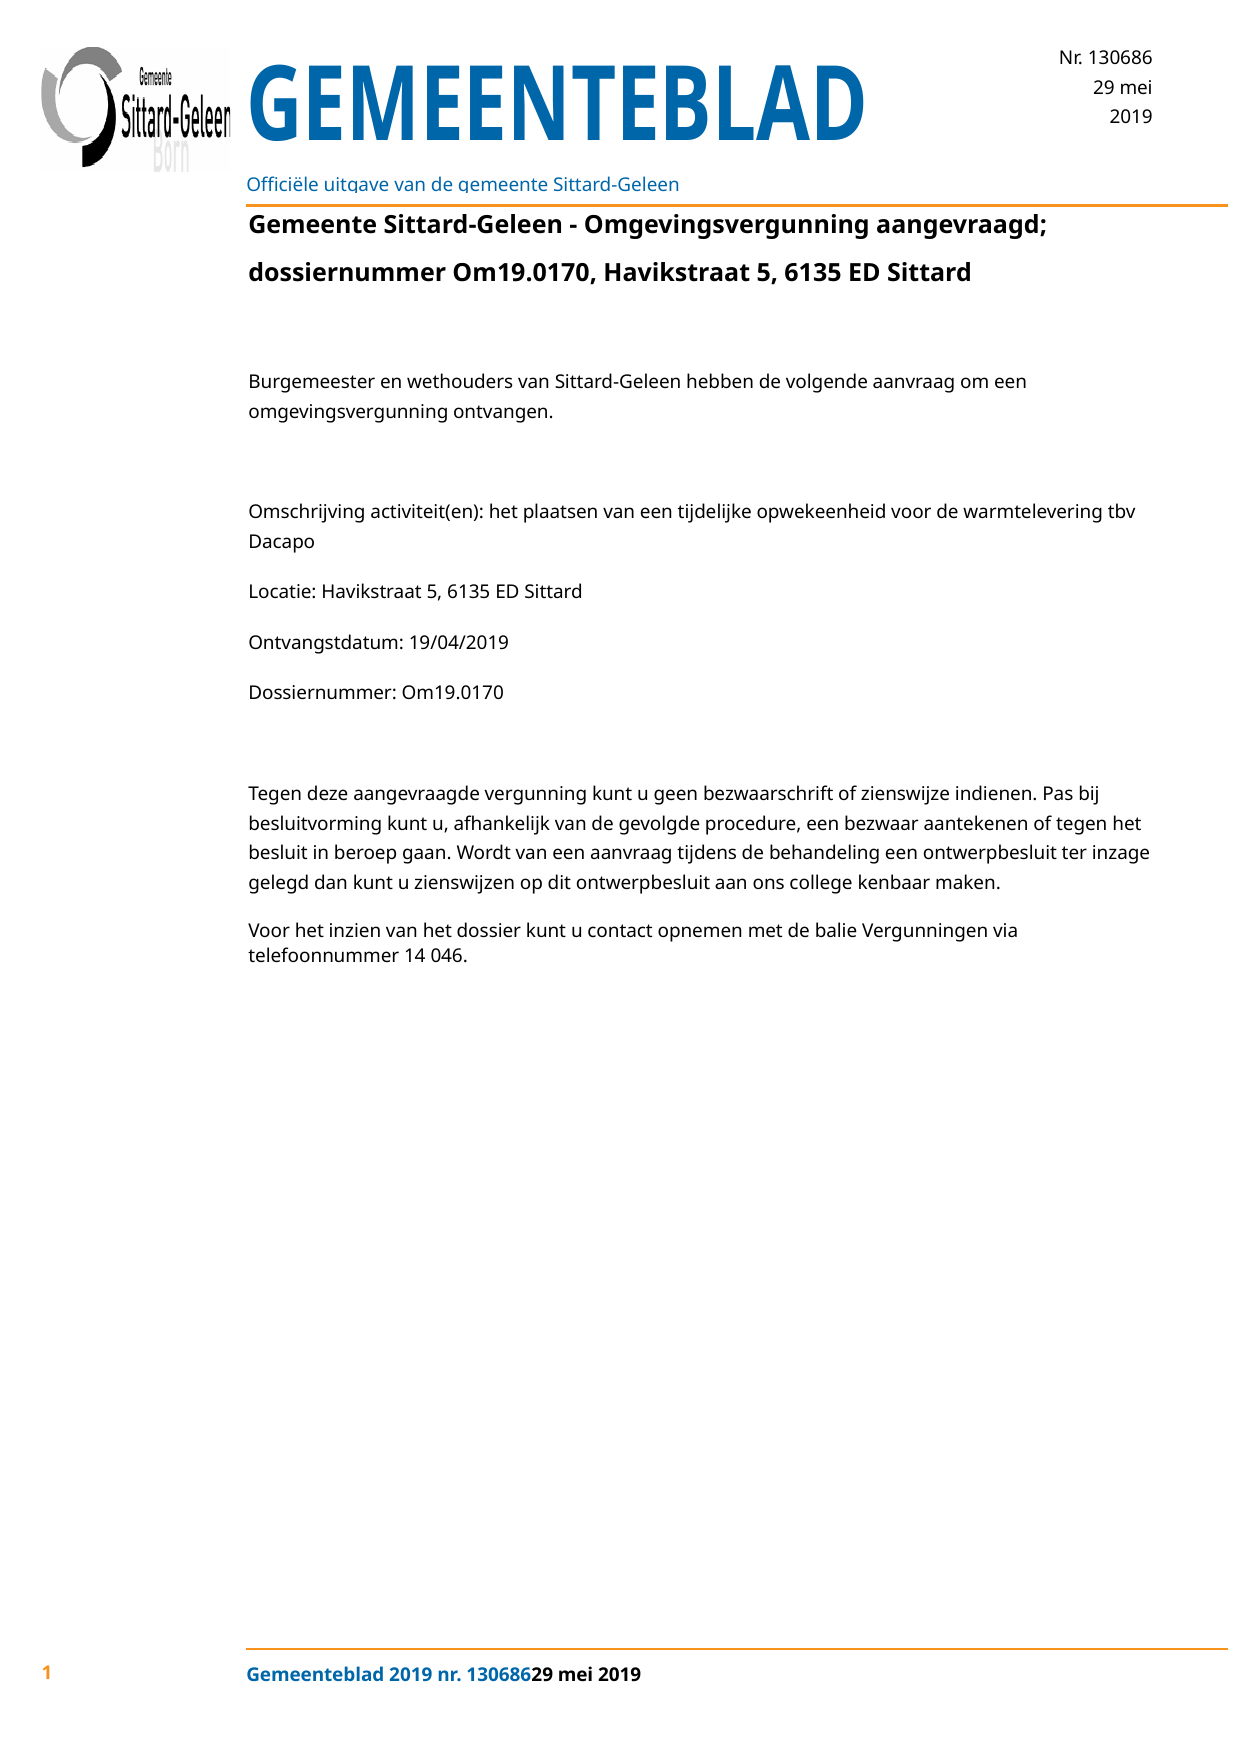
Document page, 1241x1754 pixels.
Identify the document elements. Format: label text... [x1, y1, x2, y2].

text Dossiernummer: Om19.0170 [248, 679, 1152, 705]
text Tegen deze aangevraagde vergunning kunt u geen bezwaarschrift of zienswijze indienen. Pas bij besluitvorming kunt u, afhankelijk van de gevolgde procedure, een bezwaar aantekenen of tegen het besluit in beroep gaan. Wordt van een aanvraag tijdens de behandeling een ontwerpbesluit ter inzage gelegd dan kunt u zienswijzen op dit ontwerpbesluit aan ons college kenbaar maken. [248, 780, 1152, 895]
text Burgemeester en wethouders van Sittard-Geleen hebben de volgende aanvraag om een omgevingsvergunning ontvangen. [248, 368, 1152, 424]
text Gemeente Sittard-Geleen - Omgevingsvergunning aangevraagd; dossiernummer Om19.0170, Havikstraat 5, 6135 ED Sittard [248, 207, 1152, 288]
picture [41, 47, 231, 172]
text Locatie: Havikstraat 5, 6135 ED Sittard [248, 579, 1152, 604]
text Ontvangstdatum: 19/04/2019 [248, 629, 1152, 655]
text Voor het inzien van het dossier kunt u contact opnemen met de balie Vergunningen via telefoonnummer 14 046. [248, 917, 1152, 968]
text Omschrijving activiteit(en): het plaatsen van een tijdelijke opwekeenheid voor de warmtelevering tbv Dacapo [248, 499, 1152, 554]
